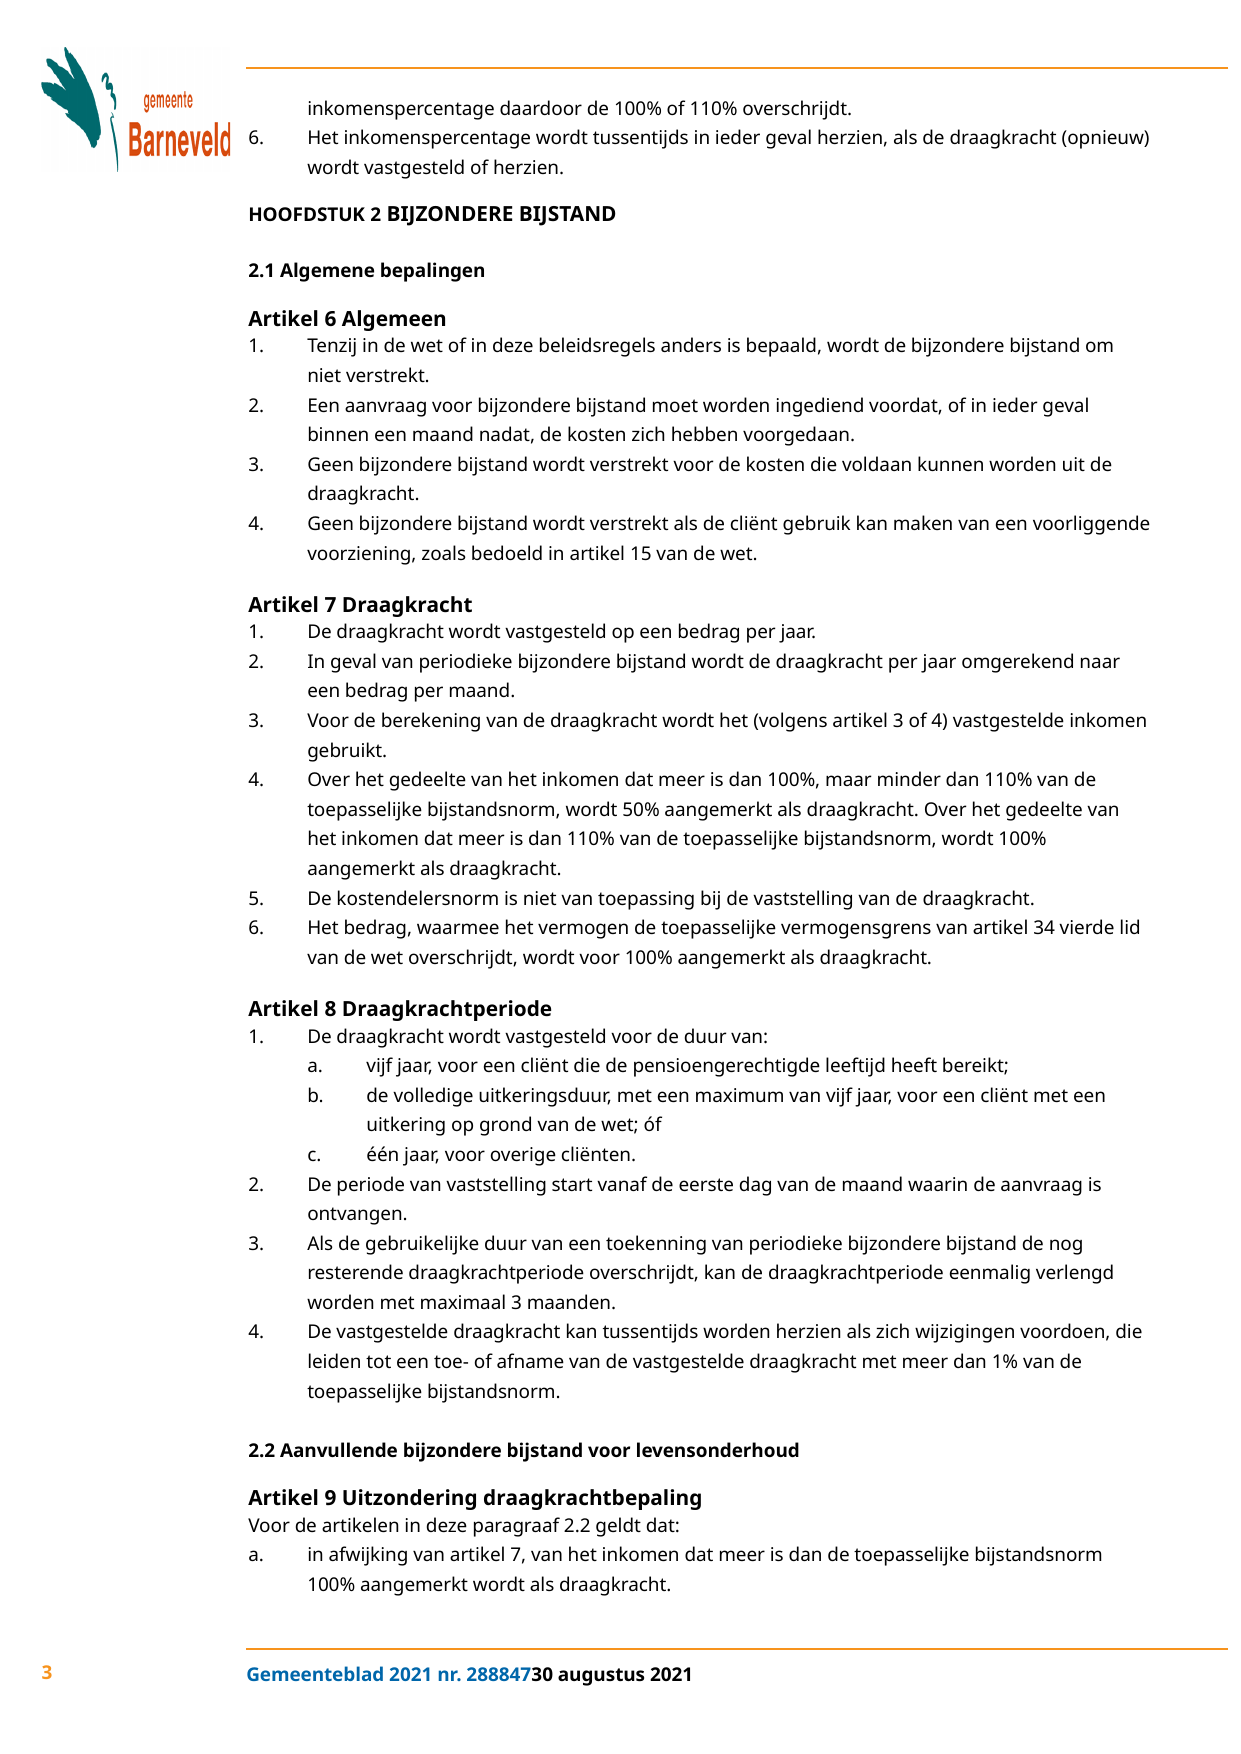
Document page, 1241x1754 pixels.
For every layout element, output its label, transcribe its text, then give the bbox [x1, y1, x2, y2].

list De draagkracht wordt vastgesteld voor de duur van: [248, 1023, 1152, 1048]
picture [41, 47, 231, 172]
list één jaar, voor overige cliënten. [307, 1141, 1152, 1167]
list inkomenspercentage daardoor de 100% of 110% overschrijdt. [248, 95, 1152, 121]
text HOOFDSTUK 2 BIJZONDERE BIJSTAND [248, 199, 1152, 228]
list Het inkomenspercentage wordt tussentijds in ieder geval herzien, als de draagkracht (opnieuw) wordt vastgesteld of herzien. [248, 124, 1152, 180]
list Als de gebruikelijke duur van een toekenning van periodieke bijzondere bijstand de nog resterende draagkrachtperiode overschrijdt, kan de draagkrachtperiode eenmalig verlengd worden met maximaal 3 maanden. [248, 1230, 1152, 1315]
list De draagkracht wordt vastgesteld op een bedrag per jaar. [248, 618, 1152, 644]
text Artikel 6 Algemeen [248, 304, 1152, 333]
list Het bedrag, waarmee het vermogen de toepasselijke vermogensgrens van artikel 34 vierde lid van de wet overschrijdt, wordt voor 100% aangemerkt als draagkracht. [248, 914, 1152, 970]
list Geen bijzondere bijstand wordt verstrekt als de cliënt gebruik kan maken van een voorliggende voorziening, zoals bedoeld in artikel 15 van de wet. [248, 510, 1152, 565]
text 2.2 Aanvullende bijzondere bijstand voor levensonderhoud [248, 1437, 1152, 1463]
list vijf jaar, voor een cliënt die de pensioengerechtigde leeftijd heeft bereikt; [307, 1052, 1152, 1078]
text Artikel 8 Draagkrachtperiode [248, 994, 1152, 1023]
list De kostendelersnorm is niet van toepassing bij de vaststelling van de draagkracht. [248, 885, 1152, 911]
list in afwijking van artikel 7, van het inkomen dat meer is dan de toepasselijke bijstandsnorm 100% aangemerkt wordt als draagkracht. [248, 1542, 1152, 1597]
list Voor de berekening van de draagkracht wordt het (volgens artikel 3 of 4) vastgestelde inkomen gebruikt. [248, 707, 1152, 763]
list De periode van vaststelling start vanaf de eerste dag van de maand waarin de aanvraag is ontvangen. [248, 1171, 1152, 1226]
list Geen bijzondere bijstand wordt verstrekt voor de kosten die voldaan kunnen worden uit de draagkracht. [248, 451, 1152, 506]
list De vastgestelde draagkracht kan tussentijds worden herzien als zich wijzigingen voordoen, die leiden tot een toe- of afname van de vastgestelde draagkracht met meer dan 1% van de toepasselijke bijstandsnorm. [248, 1319, 1152, 1403]
text Artikel 7 Draagkracht [248, 590, 1152, 618]
list Tenzij in de wet of in deze beleidsregels anders is bepaald, wordt de bijzondere bijstand om niet verstrekt. [248, 333, 1152, 388]
text Artikel 9 Uitzondering draagkrachtbepaling [248, 1483, 1152, 1512]
list Over het gedeelte van het inkomen dat meer is dan 100%, maar minder dan 110% van de toepasselijke bijstandsnorm, wordt 50% aangemerkt als draagkracht. Over het gedeelte van het inkomen dat meer is dan 110% van de toepasselijke bijstandsnorm, wordt 100% aangemerkt als draagkracht. [248, 766, 1152, 881]
text Voor de artikelen in deze paragraaf 2.2 geldt dat: [248, 1512, 1152, 1538]
text 2.1 Algemene bepalingen [248, 258, 1152, 283]
list In geval van periodieke bijzondere bijstand wordt de draagkracht per jaar omgerekend naar een bedrag per maand. [248, 648, 1152, 703]
list de volledige uitkeringsduur, met een maximum van vijf jaar, voor een cliënt met een uitkering op grond van de wet; óf [307, 1082, 1152, 1137]
list Een aanvraag voor bijzondere bijstand moet worden ingediend voordat, of in ieder geval binnen een maand nadat, de kosten zich hebben voorgedaan. [248, 392, 1152, 447]
